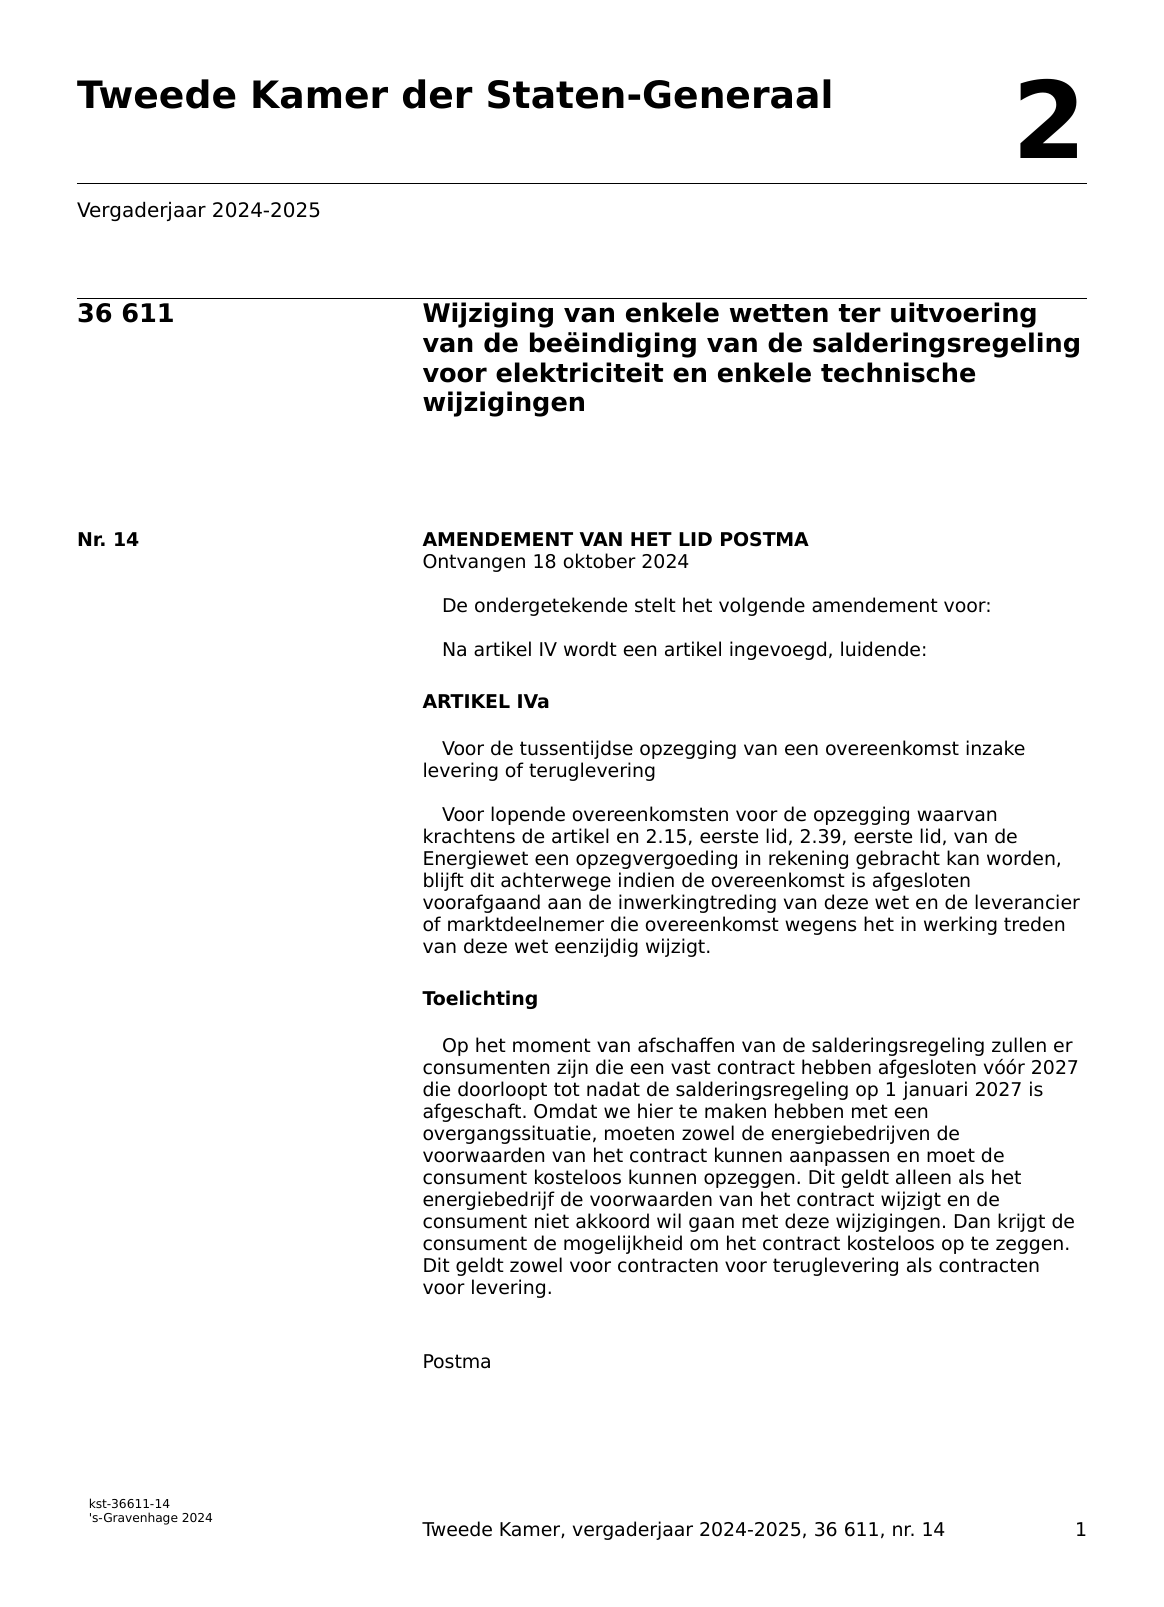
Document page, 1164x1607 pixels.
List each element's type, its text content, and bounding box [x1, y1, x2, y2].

text Voor de tussentijdse opzegging van een overeenkomst inzake levering of teruglevering [422, 738, 1087, 782]
text De ondergetekende stelt het volgende amendement voor: [422, 595, 1087, 617]
text Ontvangen 18 oktober 2024 [422, 551, 1087, 573]
text Voor lopende overeenkomsten voor de opzegging waarvan krachtens de artikel en 2.15, eerste lid, 2.39, eerste lid, van de Energiewet een opzegvergoeding in rekening gebracht kan worden, blijft dit achterwege indien de overeenkomst is afgesloten voorafgaand aan de inwerkingtreding van deze wet en de leverancier of marktdeelnemer die overeenkomst wegens het in werking treden van deze wet eenzijdig wijzigt. [422, 804, 1087, 958]
text 's-Gravenhage 2024 [88, 1511, 323, 1525]
subtitle Toelichting [422, 988, 1087, 1010]
text Postma [422, 1329, 1087, 1373]
table_header 2 [886, 59, 1087, 183]
subtitle Nr. 14 AMENDEMENT VAN HET LID POSTMA [77, 529, 1087, 551]
subtitle 36 611 Wijziging van enkele wetten ter uitvoering van de beëindiging van de salderingsregeling voor elektriciteit en enkele technische wijzigingen [77, 299, 1087, 418]
subtitle ARTIKEL IVa [422, 691, 1087, 713]
table_cell Vergaderjaar 2024-2025 [77, 184, 1087, 298]
text Na artikel IV wordt een artikel ingevoegd, luidende: [422, 639, 1087, 661]
text Op het moment van afschaffen van de salderingsregeling zullen er consumenten zijn die een vast contract hebben afgesloten vóór 2027 die doorloopt tot nadat de salderingsregeling op 1 januari 2027 is afgeschaft. Omdat we hier te maken hebben met een overgangssituatie, moeten zowel de energiebedrijven de voorwaarden van het contract kunnen aanpassen en moet de consument kosteloos kunnen opzeggen. Dit geldt alleen als het energiebedrijf de voorwaarden van het contract wijzigt en de consument niet akkoord wil gaan met deze wijzigingen. Dan krijgt de consument de mogelijkheid om het contract kosteloos op te zeggen. Dit geldt zowel voor contracten voor teruglevering als contracten voor levering. [422, 1035, 1087, 1299]
table_header Tweede Kamer der Staten-Generaal [77, 59, 886, 183]
text kst-36611-14 [88, 1497, 323, 1511]
